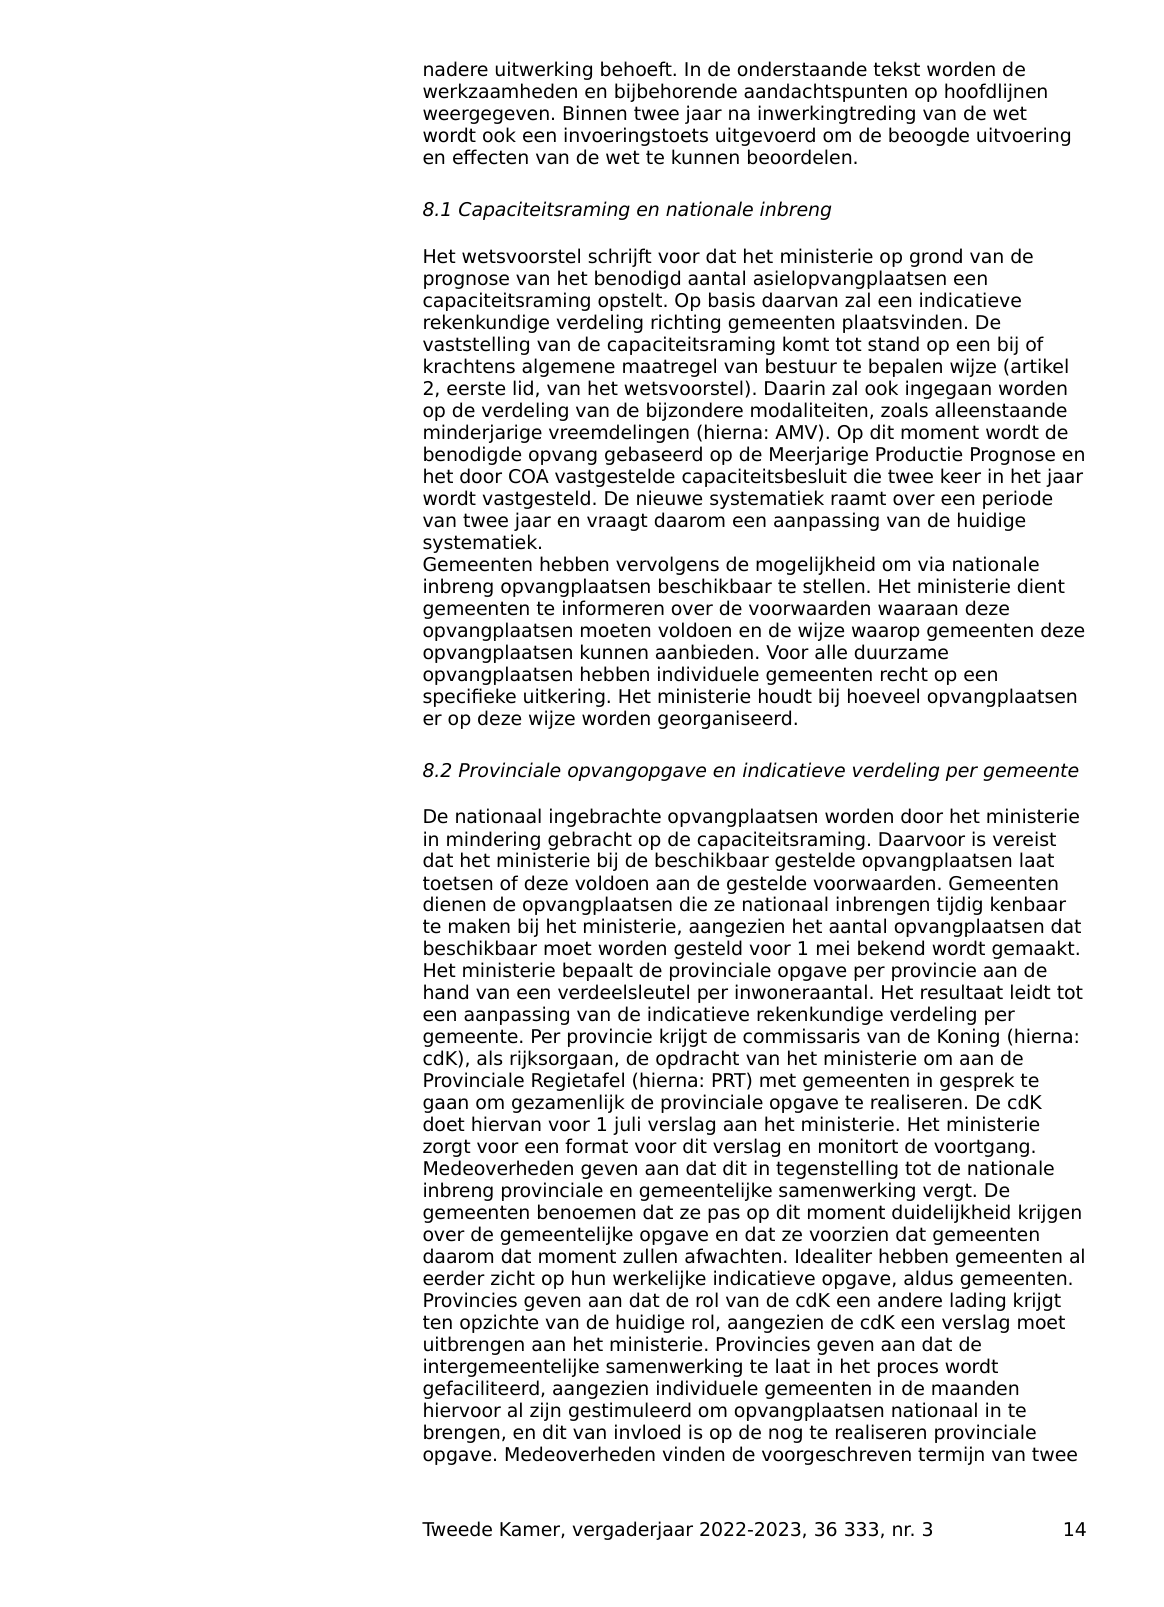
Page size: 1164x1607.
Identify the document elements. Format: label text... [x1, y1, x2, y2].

subtitle 8.2 Provinciale opvangopgave en indicatieve verdeling per gemeente [422, 759, 1087, 781]
text Gemeenten hebben vervolgens de mogelijkheid om via nationale inbreng opvangplaatsen beschikbaar te stellen. Het ministerie dient gemeenten te informeren over de voorwaarden waaraan deze opvangplaatsen moeten voldoen en de wijze waarop gemeenten deze opvangplaatsen kunnen aanbieden. Voor alle duurzame opvangplaatsen hebben individuele gemeenten recht op een specifieke uitkering. Het ministerie houdt bij hoeveel opvangplaatsen er op deze wijze worden georganiseerd. [422, 554, 1087, 729]
text Het ministerie bepaalt de provinciale opgave per provincie aan de hand van een verdeelsleutel per inwoneraantal. Het resultaat leidt tot een aanpassing van de indicatieve rekenkundige verdeling per gemeente. Per provincie krijgt de commissaris van de Koning (hierna: cdK), als rijksorgaan, de opdracht van het ministerie om aan de Provinciale Regietafel (hierna: PRT) met gemeenten in gesprek te gaan om gezamenlijk de provinciale opgave te realiseren. De cdK doet hiervan voor 1 juli verslag aan het ministerie. Het ministerie zorgt voor een format voor dit verslag en monitort de voortgang. [422, 960, 1087, 1158]
text Medeoverheden geven aan dat dit in tegenstelling tot de nationale inbreng provinciale en gemeentelijke samenwerking vergt. De gemeenten benoemen dat ze pas op dit moment duidelijkheid krijgen over de gemeentelijke opgave en dat ze voorzien dat gemeenten daarom dat moment zullen afwachten. Idealiter hebben gemeenten al eerder zicht op hun werkelijke indicatieve opgave, aldus gemeenten. Provincies geven aan dat de rol van de cdK een andere lading krijgt ten opzichte van de huidige rol, aangezien de cdK een verslag moet uitbrengen aan het ministerie. Provincies geven aan dat de intergemeentelijke samenwerking te laat in het proces wordt gefaciliteerd, aangezien individuele gemeenten in de maanden hiervoor al zijn gestimuleerd om opvangplaatsen nationaal in te brengen, en dit van invloed is op de nog te realiseren provinciale opgave. Medeoverheden vinden de voorgeschreven termijn van twee [422, 1158, 1087, 1466]
text De nationaal ingebrachte opvangplaatsen worden door het ministerie in mindering gebracht op de capaciteitsraming. Daarvoor is vereist dat het ministerie bij de beschikbaar gestelde opvangplaatsen laat toetsen of deze voldoen aan de gestelde voorwaarden. Gemeenten dienen de opvangplaatsen die ze nationaal inbrengen tijdig kenbaar te maken bij het ministerie, aangezien het aantal opvangplaatsen dat beschikbaar moet worden gesteld voor 1 mei bekend wordt gemaakt. [422, 806, 1087, 960]
subtitle 8.1 Capaciteitsraming en nationale inbreng [422, 199, 1087, 221]
text Het wetsvoorstel schrijft voor dat het ministerie op grond van de prognose van het benodigd aantal asielopvangplaatsen een capaciteitsraming opstelt. Op basis daarvan zal een indicatieve rekenkundige verdeling richting gemeenten plaatsvinden. De vaststelling van de capaciteitsraming komt tot stand op een bij of krachtens algemene maatregel van bestuur te bepalen wijze (artikel 2, eerste lid, van het wetsvoorstel). Daarin zal ook ingegaan worden op de verdeling van de bijzondere modaliteiten, zoals alleenstaande minderjarige vreemdelingen (hierna: AMV). Op dit moment wordt de benodigde opvang gebaseerd op de Meerjarige Productie Prognose en het door COA vastgestelde capaciteitsbesluit die twee keer in het jaar wordt vastgesteld. De nieuwe systematiek raamt over een periode van twee jaar en vraagt daarom een aanpassing van de huidige systematiek. [422, 246, 1087, 554]
text nadere uitwerking behoeft. In de onderstaande tekst worden de werkzaamheden en bijbehorende aandachtspunten op hoofdlijnen weergegeven. Binnen twee jaar na inwerkingtreding van de wet wordt ook een invoeringstoets uitgevoerd om de beoogde uitvoering en effecten van de wet te kunnen beoordelen. [422, 59, 1087, 169]
